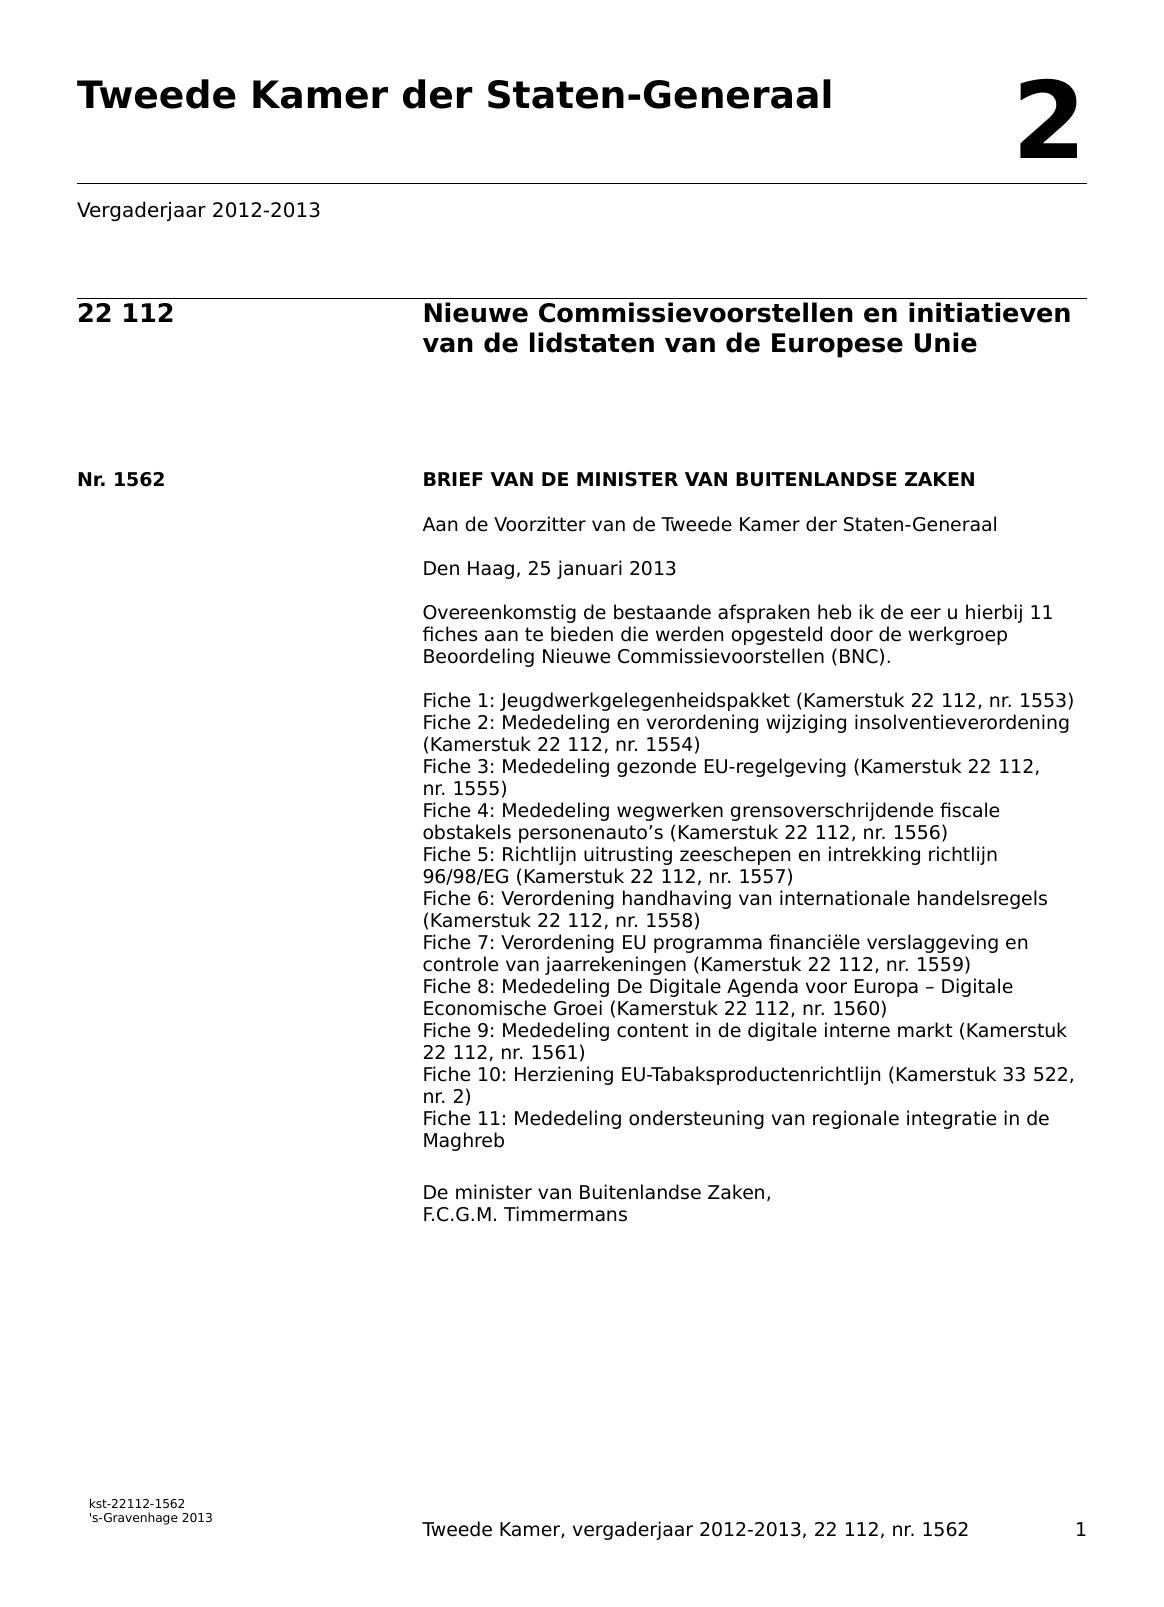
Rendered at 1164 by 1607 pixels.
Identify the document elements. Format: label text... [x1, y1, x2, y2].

table_header Tweede Kamer der Staten-Generaal [77, 59, 886, 183]
text Fiche 7: Verordening EU programma financiële verslaggeving en controle van jaarrekeningen (Kamerstuk 22 112, nr. 1559) [422, 932, 1087, 976]
text Fiche 8: Mededeling De Digitale Agenda voor Europa – Digitale Economische Groei (Kamerstuk 22 112, nr. 1560) [422, 976, 1087, 1020]
text Fiche 4: Mededeling wegwerken grensoverschrijdende fiscale obstakels personenauto’s (Kamerstuk 22 112, nr. 1556) [422, 800, 1087, 844]
table_cell Vergaderjaar 2012-2013 [77, 184, 1087, 298]
table_header 2 [886, 59, 1087, 183]
subtitle 22 112 Nieuwe Commissievoorstellen en initiatieven van de lidstaten van de Europese Unie [77, 299, 1087, 358]
text kst-22112-1562 [88, 1497, 323, 1511]
text Fiche 10: Herziening EU-Tabaksproductenrichtlijn (Kamerstuk 33 522, nr. 2) [422, 1064, 1087, 1108]
subtitle Nr. 1562 BRIEF VAN DE MINISTER VAN BUITENLANDSE ZAKEN [77, 469, 1087, 491]
text Fiche 3: Mededeling gezonde EU-regelgeving (Kamerstuk 22 112, nr. 1555) [422, 756, 1087, 800]
text Fiche 9: Mededeling content in de digitale interne markt (Kamerstuk 22 112, nr. 1561) [422, 1020, 1087, 1064]
text Den Haag, 25 januari 2013 [422, 558, 1087, 580]
text Fiche 6: Verordening handhaving van internationale handelsregels (Kamerstuk 22 112, nr. 1558) [422, 888, 1087, 932]
text Fiche 5: Richtlijn uitrusting zeeschepen en intrekking richtlijn 96/98/EG (Kamerstuk 22 112, nr. 1557) [422, 844, 1087, 888]
text Fiche 1: Jeugdwerkgelegenheidspakket (Kamerstuk 22 112, nr. 1553) [422, 690, 1087, 712]
text 's-Gravenhage 2013 [88, 1511, 323, 1525]
text De minister van Buitenlandse Zaken, F.C.G.M. Timmermans [422, 1182, 1087, 1226]
text Aan de Voorzitter van de Tweede Kamer der Staten-Generaal [422, 513, 1087, 536]
text Fiche 11: Mededeling ondersteuning van regionale integratie in de Maghreb [422, 1108, 1087, 1152]
text Overeenkomstig de bestaande afspraken heb ik de eer u hierbij 11 fiches aan te bieden die werden opgesteld door de werkgroep Beoordeling Nieuwe Commissievoorstellen (BNC). [422, 602, 1087, 668]
text Fiche 2: Mededeling en verordening wijziging insolventieverordening (Kamerstuk 22 112, nr. 1554) [422, 712, 1087, 756]
